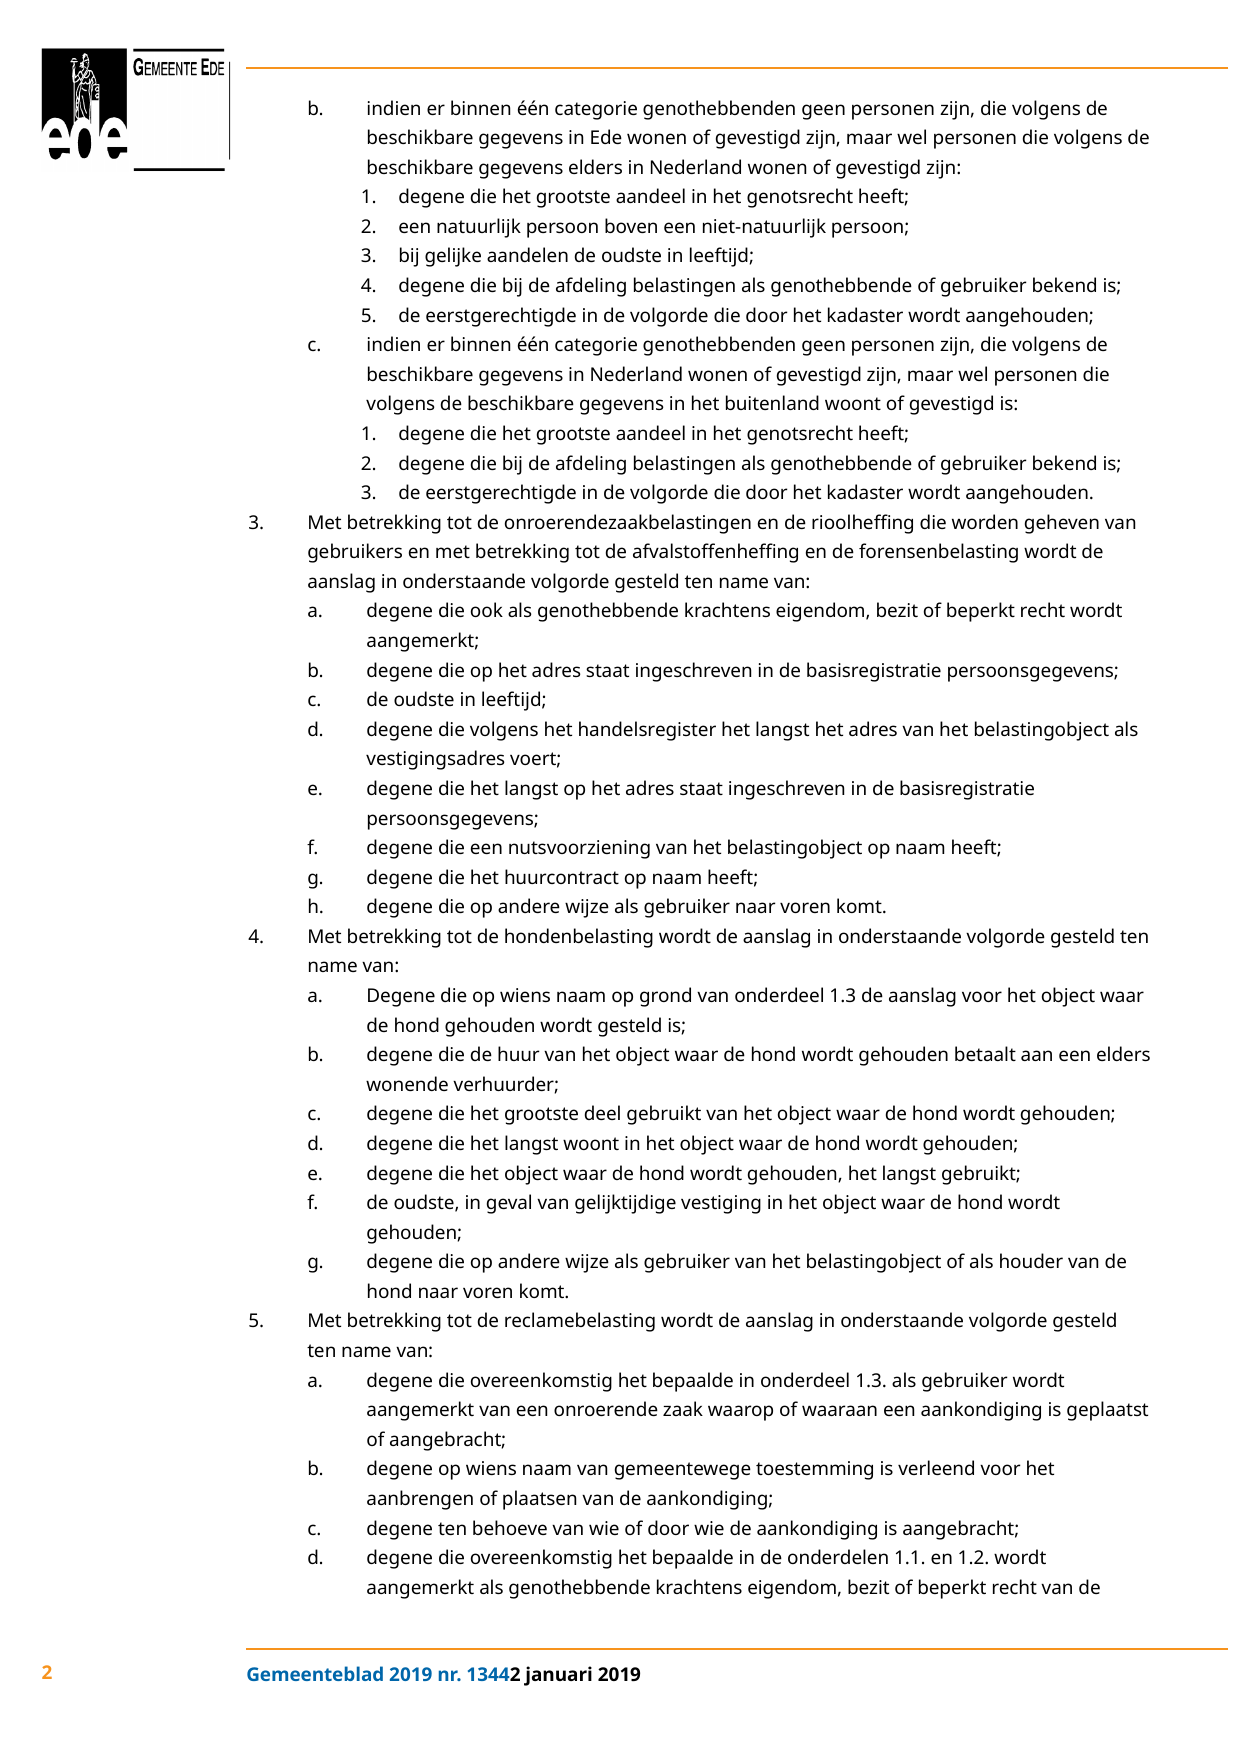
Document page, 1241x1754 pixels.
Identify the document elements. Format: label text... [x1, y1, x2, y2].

list degene die volgens het handelsregister het langst het adres van het belastingobject als vestigingsadres voert; [307, 716, 1152, 771]
list degene die bij de afdeling belastingen als genothebbende of gebruiker bekend is; [361, 272, 1152, 298]
picture [41, 47, 231, 172]
list degene die op het adres staat ingeschreven in de basisregistratie persoonsgegevens; [307, 657, 1152, 683]
list degene die overeenkomstig het bepaalde in de onderdelen 1.1. en 1.2. wordt aangemerkt als genothebbende krachtens eigendom, bezit of beperkt recht van de [307, 1544, 1152, 1600]
list degene die het object waar de hond wordt gehouden, het langst gebruikt; [307, 1160, 1152, 1186]
list degene die bij de afdeling belastingen als genothebbende of gebruiker bekend is; [361, 450, 1152, 476]
list Met betrekking tot de hondenbelasting wordt de aanslag in onderstaande volgorde gesteld ten name van: [248, 923, 1152, 978]
list degene die het grootste aandeel in het genotsrecht heeft; [361, 183, 1152, 209]
list bij gelijke aandelen de oudste in leeftijd; [361, 243, 1152, 268]
list degene die het langst woont in het object waar de hond wordt gehouden; [307, 1130, 1152, 1156]
list de eerstgerechtigde in de volgorde die door het kadaster wordt aangehouden; [361, 302, 1152, 328]
list degene die de huur van het object waar de hond wordt gehouden betaalt aan een elders wonende verhuurder; [307, 1041, 1152, 1097]
list degene die het grootste deel gebruikt van het object waar de hond wordt gehouden; [307, 1101, 1152, 1126]
list degene die het grootste aandeel in het genotsrecht heeft; [361, 420, 1152, 446]
list degene ten behoeve van wie of door wie de aankondiging is aangebracht; [307, 1515, 1152, 1541]
list degene die een nutsvoorziening van het belastingobject op naam heeft; [307, 834, 1152, 860]
list degene die op andere wijze als gebruiker naar voren komt. [307, 893, 1152, 919]
list degene op wiens naam van gemeentewege toestemming is verleend voor het aanbrengen of plaatsen van de aankondiging; [307, 1456, 1152, 1511]
list de oudste, in geval van gelijktijdige vestiging in het object waar de hond wordt gehouden; [307, 1189, 1152, 1245]
list Met betrekking tot de onroerendezaakbelastingen en de rioolheffing die worden geheven van gebruikers en met betrekking tot de afvalstoffenheffing en de forensenbelasting wordt de aanslag in onderstaande volgorde gesteld ten name van: [248, 509, 1152, 594]
list degene die het huurcontract op naam heeft; [307, 864, 1152, 890]
list indien er binnen één categorie genothebbenden geen personen zijn, die volgens de beschikbare gegevens in Ede wonen of gevestigd zijn, maar wel personen die volgens de beschikbare gegevens elders in Nederland wonen of gevestigd zijn: [307, 95, 1152, 180]
list Degene die op wiens naam op grond van onderdeel 1.3 de aanslag voor het object waar de hond gehouden wordt gesteld is; [307, 982, 1152, 1038]
list degene die ook als genothebbende krachtens eigendom, bezit of beperkt recht wordt aangemerkt; [307, 598, 1152, 653]
list een natuurlijk persoon boven een niet-natuurlijk persoon; [361, 213, 1152, 239]
list indien er binnen één categorie genothebbenden geen personen zijn, die volgens de beschikbare gegevens in Nederland wonen of gevestigd zijn, maar wel personen die volgens de beschikbare gegevens in het buitenland woont of gevestigd is: [307, 331, 1152, 416]
list Met betrekking tot de reclamebelasting wordt de aanslag in onderstaande volgorde gesteld ten name van: [248, 1308, 1152, 1363]
list degene die het langst op het adres staat ingeschreven in de basisregistratie persoonsgegevens; [307, 775, 1152, 831]
list degene die overeenkomstig het bepaalde in onderdeel 1.3. als gebruiker wordt aangemerkt van een onroerende zaak waarop of waaraan een aankondiging is geplaatst of aangebracht; [307, 1367, 1152, 1452]
list de oudste in leeftijd; [307, 686, 1152, 712]
list de eerstgerechtigde in de volgorde die door het kadaster wordt aangehouden. [361, 479, 1152, 505]
list degene die op andere wijze als gebruiker van het belastingobject of als houder van de hond naar voren komt. [307, 1248, 1152, 1304]
